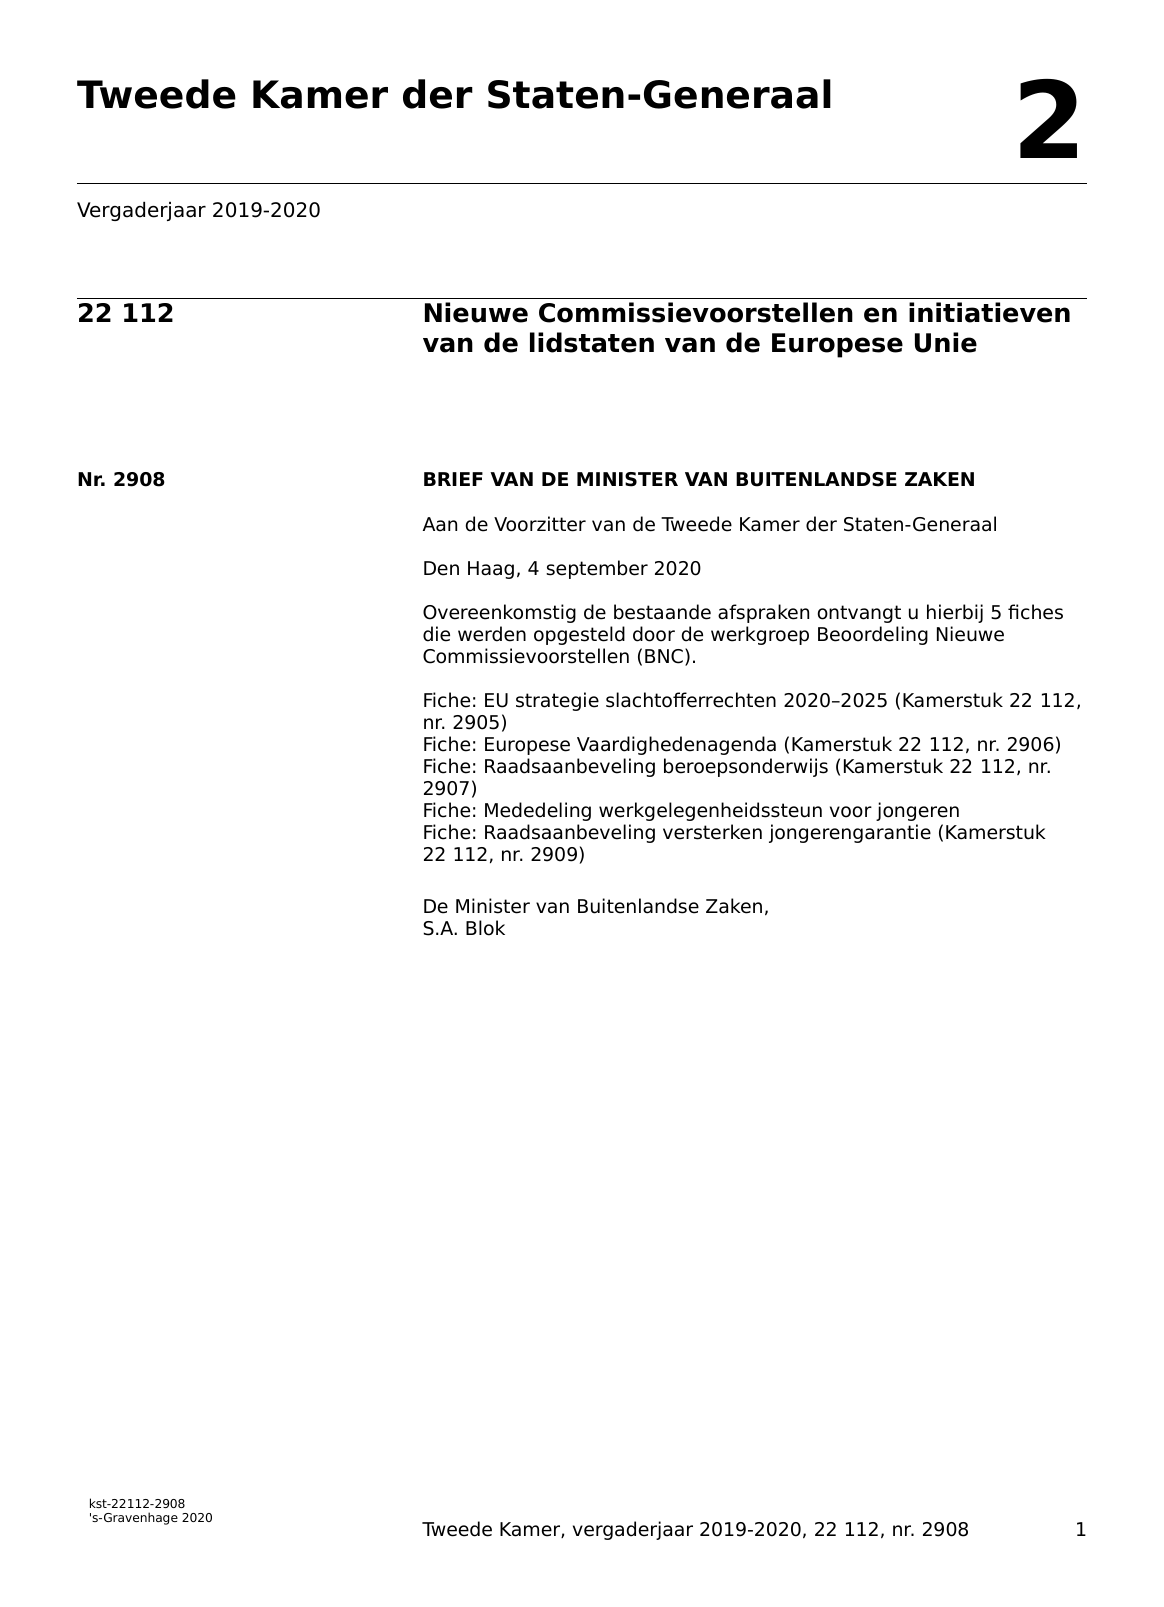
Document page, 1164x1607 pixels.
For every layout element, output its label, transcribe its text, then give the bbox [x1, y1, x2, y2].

text Aan de Voorzitter van de Tweede Kamer der Staten-Generaal [422, 513, 1087, 536]
text Overeenkomstig de bestaande afspraken ontvangt u hierbij 5 fiches die werden opgesteld door de werkgroep Beoordeling Nieuwe Commissievoorstellen (BNC). [422, 602, 1087, 668]
table_header 2 [886, 59, 1087, 183]
text 's-Gravenhage 2020 [88, 1511, 323, 1525]
subtitle Nr. 2908 BRIEF VAN DE MINISTER VAN BUITENLANDSE ZAKEN [77, 469, 1087, 491]
text Fiche: Raadsaanbeveling beroepsonderwijs (Kamerstuk 22 112, nr. 2907) [422, 756, 1087, 800]
text Fiche: EU strategie slachtofferrechten 2020–2025 (Kamerstuk 22 112, nr. 2905) [422, 690, 1087, 734]
text De Minister van Buitenlandse Zaken, S.A. Blok [422, 896, 1087, 940]
text Fiche: Raadsaanbeveling versterken jongerengarantie (Kamerstuk 22 112, nr. 2909) [422, 822, 1087, 866]
text Fiche: Europese Vaardighedenagenda (Kamerstuk 22 112, nr. 2906) [422, 734, 1087, 756]
subtitle 22 112 Nieuwe Commissievoorstellen en initiatieven van de lidstaten van de Europese Unie [77, 299, 1087, 358]
text Fiche: Mededeling werkgelegenheidssteun voor jongeren [422, 800, 1087, 822]
text Den Haag, 4 september 2020 [422, 558, 1087, 580]
table_header Tweede Kamer der Staten-Generaal [77, 59, 886, 183]
text kst-22112-2908 [88, 1497, 323, 1511]
table_cell Vergaderjaar 2019-2020 [77, 184, 1087, 298]
